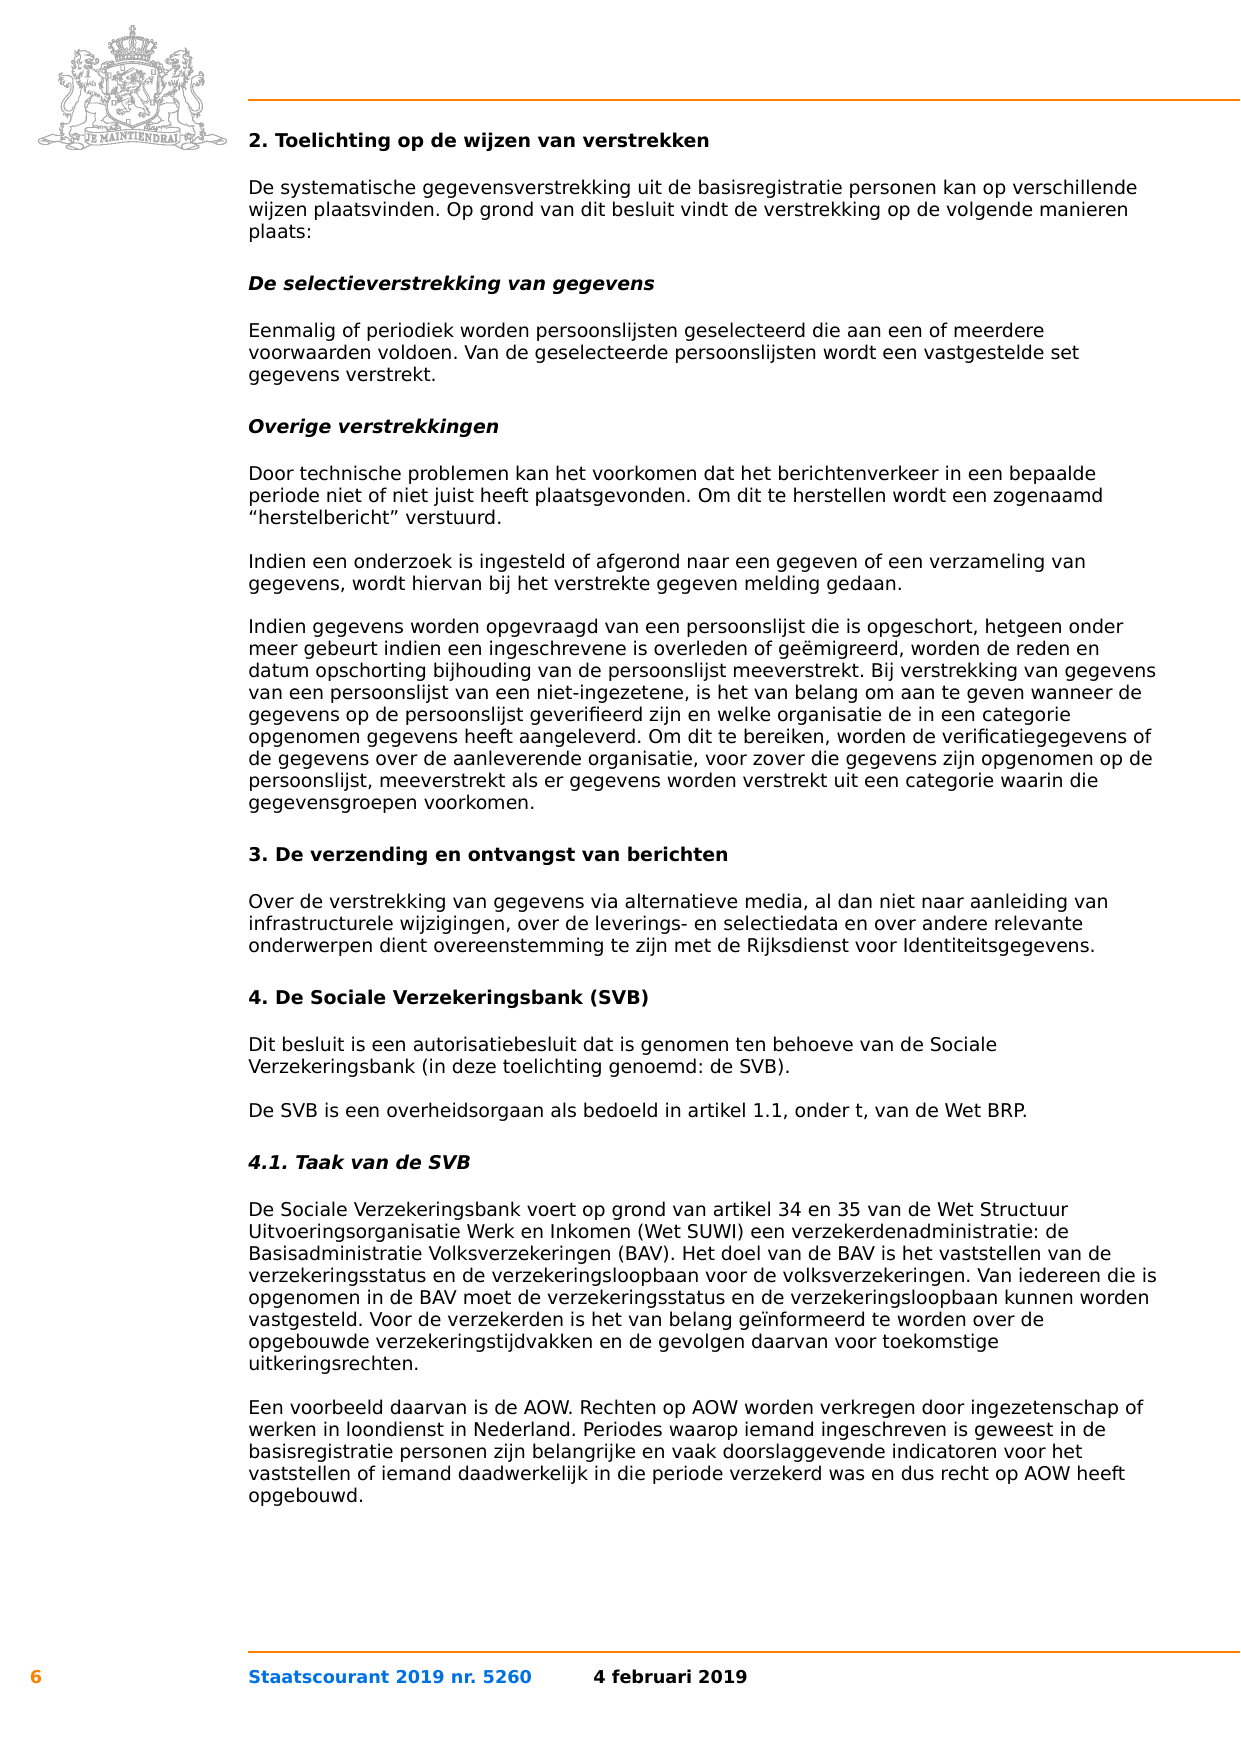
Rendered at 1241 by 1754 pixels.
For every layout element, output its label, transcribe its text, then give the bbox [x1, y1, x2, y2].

subtitle 3. De verzending en ontvangst van berichten [248, 844, 1163, 866]
subtitle 4.1. Taak van de SVB [248, 1152, 1163, 1174]
text De Sociale Verzekeringsbank voert op grond van artikel 34 en 35 van de Wet Structuur Uitvoeringsorganisatie Werk en Inkomen (Wet SUWI) een verzekerdenadministratie: de Basisadministratie Volksverzekeringen (BAV). Het doel van de BAV is het vaststellen van de verzekeringsstatus en de verzekeringsloopbaan voor de volksverzekeringen. Van iedereen die is opgenomen in de BAV moet de verzekeringsstatus en de verzekeringsloopbaan kunnen worden vastgesteld. Voor de verzekerden is het van belang geïnformeerd te worden over de opgebouwde verzekeringstijdvakken en de gevolgen daarvan voor toekomstige uitkeringsrechten. [248, 1199, 1163, 1375]
picture [38, 25, 227, 150]
text Eenmalig of periodiek worden persoonslijsten geselecteerd die aan een of meerdere voorwaarden voldoen. Van de geselecteerde persoonslijsten wordt een vastgestelde set gegevens verstrekt. [248, 320, 1163, 386]
subtitle De selectieverstrekking van gegevens [248, 273, 1163, 295]
subtitle Overige verstrekkingen [248, 416, 1163, 438]
subtitle 4. De Sociale Verzekeringsbank (SVB) [248, 987, 1163, 1009]
text De systematische gegevensverstrekking uit de basisregistratie personen kan op verschillende wijzen plaatsvinden. Op grond van dit besluit vindt de verstrekking op de volgende manieren plaats: [248, 177, 1163, 243]
subtitle 2. Toelichting op de wijzen van verstrekken [248, 130, 1163, 152]
text Een voorbeeld daarvan is de AOW. Rechten op AOW worden verkregen door ingezetenschap of werken in loondienst in Nederland. Periodes waarop iemand ingeschreven is geweest in de basisregistratie personen zijn belangrijke en vaak doorslaggevende indicatoren voor het vaststellen of iemand daadwerkelijk in die periode verzekerd was en dus recht op AOW heeft opgebouwd. [248, 1397, 1163, 1506]
text Indien een onderzoek is ingesteld of afgerond naar een gegeven of een verzameling van gegevens, wordt hiervan bij het verstrekte gegeven melding gedaan. [248, 551, 1163, 594]
text De SVB is een overheidsorgaan als bedoeld in artikel 1.1, onder t, van de Wet BRP. [248, 1100, 1163, 1122]
text Over de verstrekking van gegevens via alternatieve media, al dan niet naar aanleiding van infrastructurele wijzigingen, over de leverings- en selectiedata en over andere relevante onderwerpen dient overeenstemming te zijn met de Rijksdienst voor Identiteitsgegevens. [248, 891, 1163, 957]
text Door technische problemen kan het voorkomen dat het berichtenverkeer in een bepaalde periode niet of niet juist heeft plaatsgevonden. Om dit te herstellen wordt een zogenaamd “herstelbericht” verstuurd. [248, 463, 1163, 529]
text Indien gegevens worden opgevraagd van een persoonslijst die is opgeschort, hetgeen onder meer gebeurt indien een ingeschrevene is overleden of geëmigreerd, worden de reden en datum opschorting bijhouding van de persoonslijst meeverstrekt. Bij verstrekking van gegevens van een persoonslijst van een niet-ingezetene, is het van belang om aan te geven wanneer de gegevens op de persoonslijst geverifieerd zijn en welke organisatie de in een categorie opgenomen gegevens heeft aangeleverd. Om dit te bereiken, worden de verificatiegegevens of de gegevens over de aanleverende organisatie, voor zover die gegevens zijn opgenomen op de persoonslijst, meeverstrekt als er gegevens worden verstrekt uit een categorie waarin die gegevensgroepen voorkomen. [248, 616, 1163, 814]
text Dit besluit is een autorisatiebesluit dat is genomen ten behoeve van de Sociale Verzekeringsbank (in deze toelichting genoemd: de SVB). [248, 1034, 1163, 1078]
